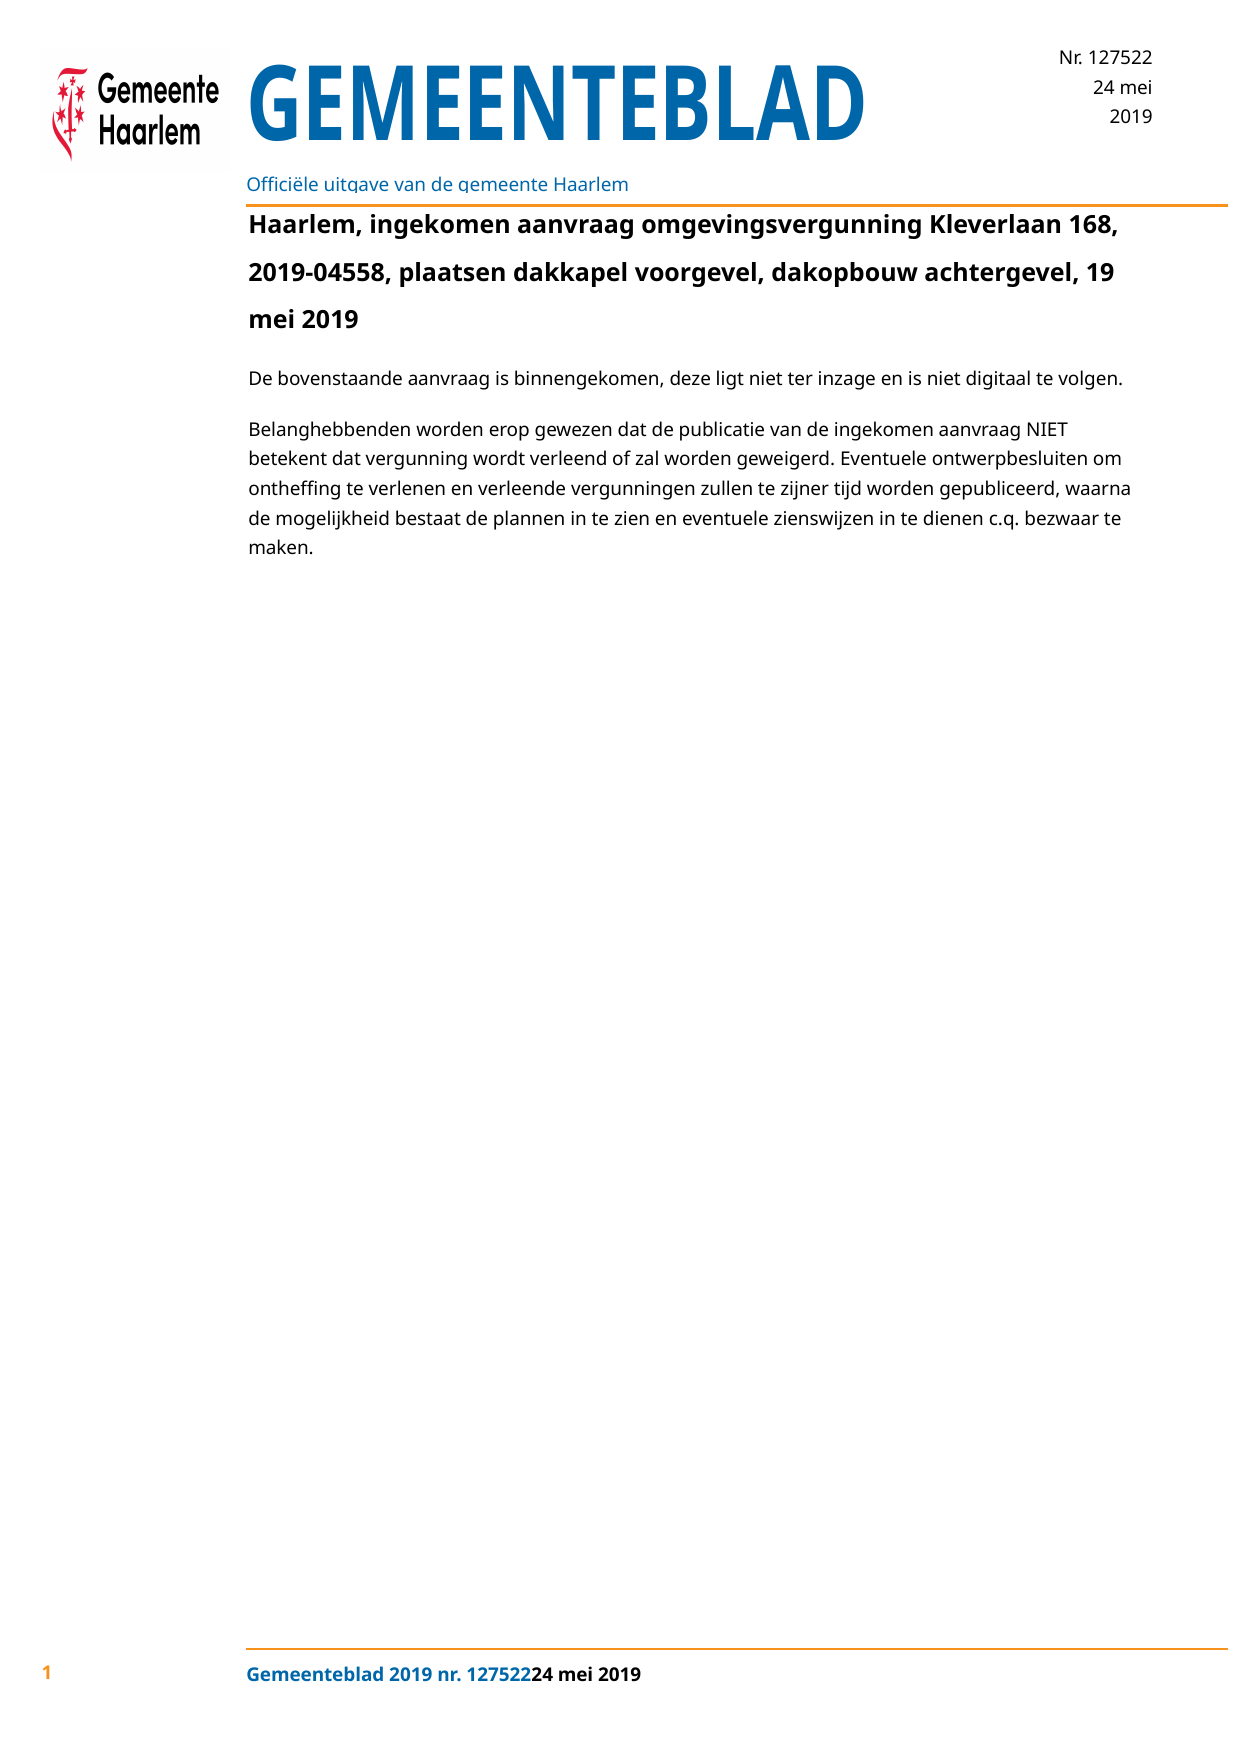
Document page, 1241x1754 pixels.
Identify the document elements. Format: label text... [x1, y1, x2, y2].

text Haarlem, ingekomen aanvraag omgevingsvergunning Kleverlaan 168, 2019-04558, plaatsen dakkapel voorgevel, dakopbouw achtergevel, 19 mei 2019 [248, 207, 1152, 336]
picture [41, 47, 231, 172]
text De bovenstaande aanvraag is binnengekomen, deze ligt niet ter inzage en is niet digitaal te volgen. [248, 366, 1152, 391]
text Belanghebbenden worden erop gewezen dat de publicatie van de ingekomen aanvraag NIET betekent dat vergunning wordt verleend of zal worden geweigerd. Eventuele ontwerpbesluiten om ontheffing te verlenen en verleende vergunningen zullen te zijner tijd worden gepubliceerd, waarna de mogelijkheid bestaat de plannen in te zien en eventuele zienswijzen in te dienen c.q. bezwaar te maken. [248, 416, 1152, 560]
